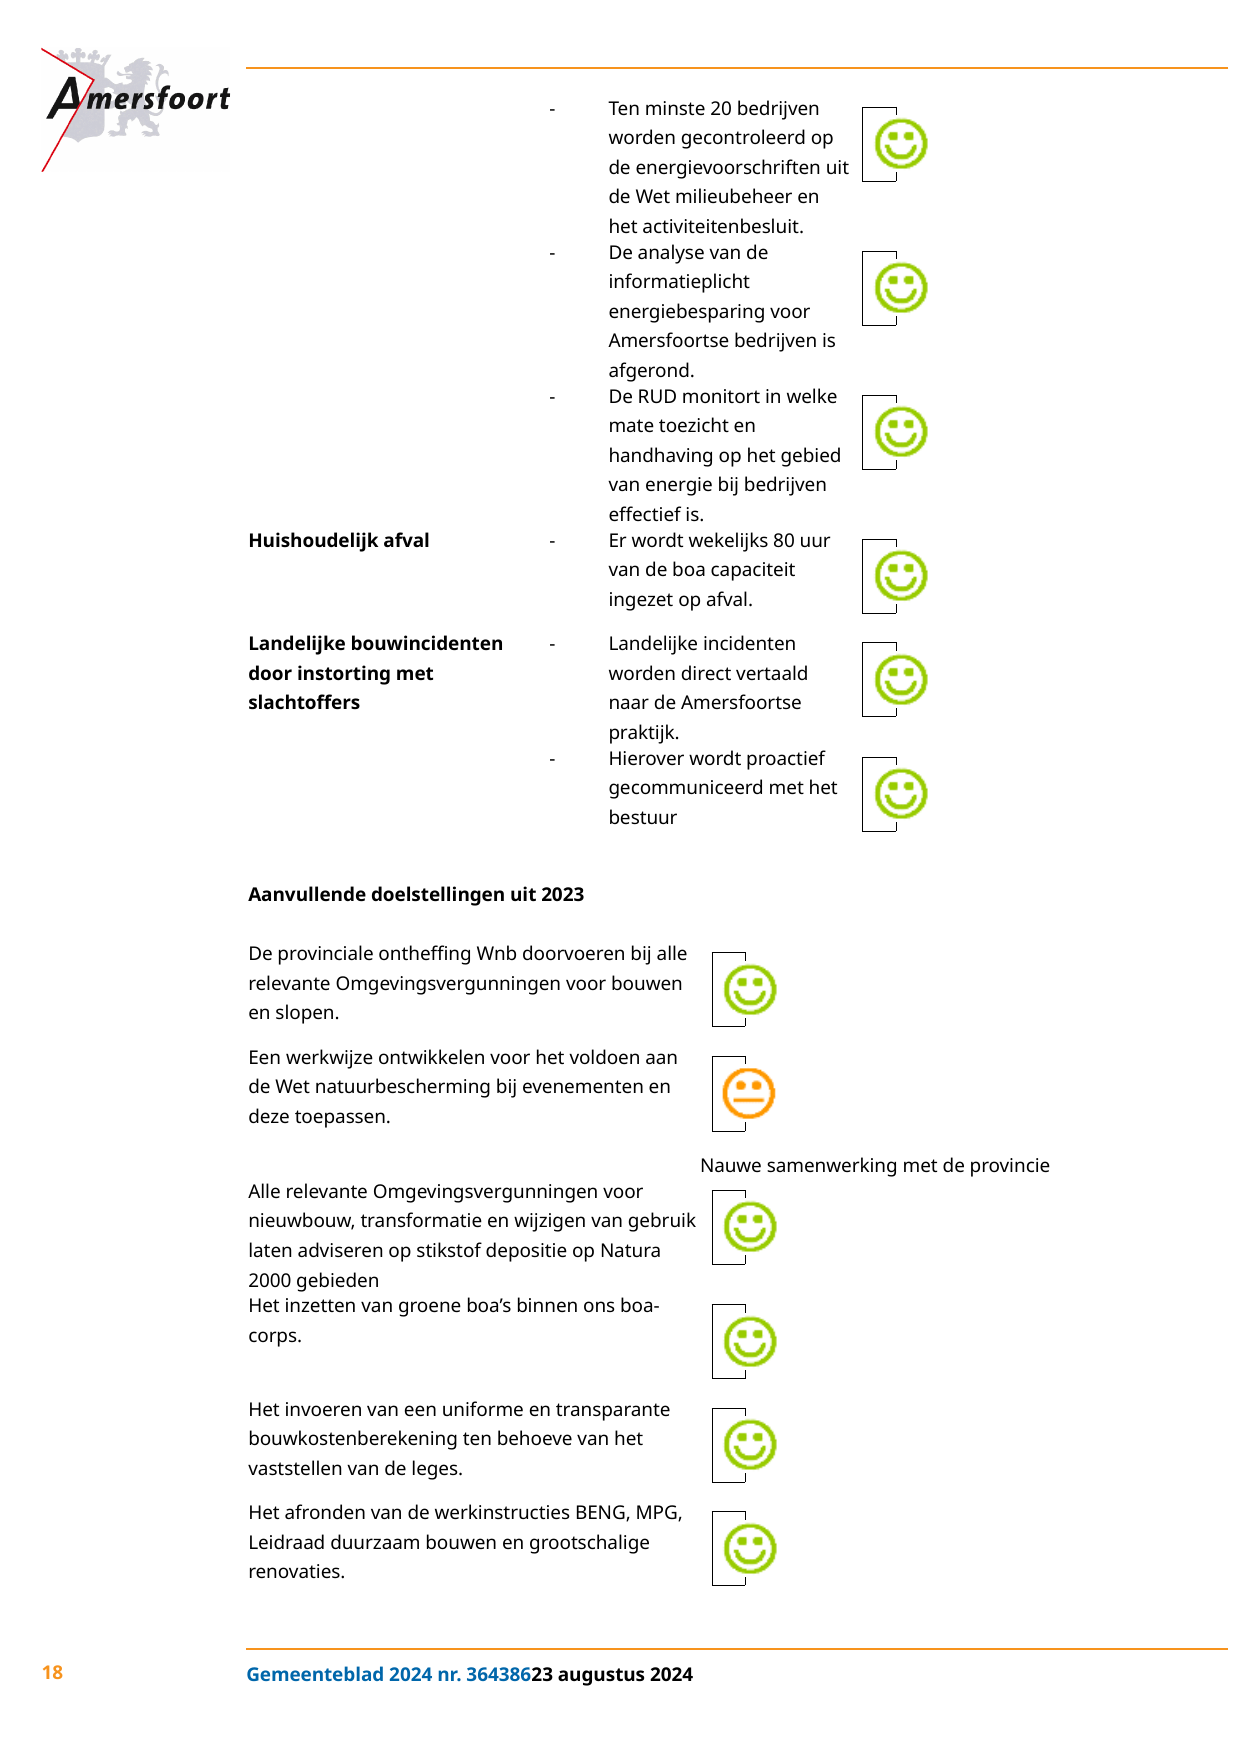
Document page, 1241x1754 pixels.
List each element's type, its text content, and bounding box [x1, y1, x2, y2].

table_cell [850, 383, 1152, 527]
table_cell [700, 1499, 1152, 1603]
table_cell [248, 745, 549, 848]
table_header [713, 1018, 745, 1026]
table_cell [850, 527, 1152, 630]
table_cell [713, 1305, 745, 1369]
table_header [700, 1018, 1152, 1044]
table_cell Er wordt wekelijks 80 uur van de boa capaciteit ingezet op afval. [549, 527, 850, 630]
table_cell [248, 95, 549, 239]
table_cell Ten minste 20 bedrijven worden gecontroleerd op de energievoorschriften uit de Wet milieubeheer en het activiteitenbesluit. [549, 95, 850, 239]
table_cell De analyse van de informatieplicht energiebesparing voor Amersfoortse bedrijven is afgerond. [549, 239, 850, 383]
picture [720, 1520, 780, 1577]
picture [871, 259, 931, 316]
table_cell Landelijke incidenten worden direct vertaald naar de Amersfoortse praktijk. [549, 630, 850, 745]
table_cell Alle relevante Omgevingsvergunningen voor nieuwbouw, transformatie en wijzigen van gebruik laten adviseren op stikstof depositie op Natura 2000 gebieden [248, 1178, 700, 1292]
table_cell [713, 1370, 745, 1378]
picture [720, 1064, 780, 1122]
table_cell Landelijke bouwincidenten door instorting met slachtoffers [248, 630, 549, 745]
picture [871, 547, 931, 604]
table_cell Nauwe samenwerking met de provincie [700, 1044, 1152, 1178]
picture [871, 403, 931, 460]
table_cell De RUD monitort in welke mate toezicht en handhaving op het gebied van energie bij bedrijven effectief is. [549, 383, 850, 527]
table_cell [850, 708, 1152, 745]
table_cell [850, 630, 1152, 707]
table_cell Het inzetten van groene boa’s binnen ons boa-corps. [248, 1293, 700, 1396]
table_cell [248, 383, 549, 527]
picture [720, 961, 780, 1018]
table_cell [850, 239, 1152, 383]
picture [720, 1416, 780, 1473]
table_header De provinciale ontheffing Wnb doorvoeren bij alle relevante Omgevingsvergunningen voor bouwen en slopen. [248, 940, 700, 1044]
table_cell [700, 1396, 1152, 1499]
table_cell [700, 1370, 1152, 1396]
table_header [700, 940, 1152, 1017]
picture [720, 1198, 780, 1255]
table_header [713, 953, 745, 1017]
table_cell [863, 643, 896, 707]
table_cell Huishoudelijk afval [248, 527, 549, 630]
table_cell [850, 95, 1152, 239]
table_cell [700, 1293, 1152, 1369]
picture [871, 651, 931, 708]
picture [871, 115, 931, 172]
picture [871, 765, 931, 822]
table_cell [850, 745, 1152, 848]
picture [41, 47, 231, 172]
text Aanvullende doelstellingen uit 2023 [248, 881, 1152, 907]
table_cell [700, 1178, 1152, 1292]
table_cell Hierover wordt proactief gecommuniceerd met het bestuur [549, 745, 850, 848]
table_cell Een werkwijze ontwikkelen voor het voldoen aan de Wet natuurbescherming bij evenementen en deze toepassen. [248, 1044, 700, 1178]
table_cell Het invoeren van een uniforme en transparante bouwkostenberekening ten behoeve van het vaststellen van de leges. [248, 1396, 700, 1499]
picture [720, 1313, 780, 1370]
table_cell Het afronden van de werkinstructies BENG, MPG, Leidraad duurzaam bouwen en grootschalige renovaties. [248, 1499, 700, 1603]
table_cell [248, 239, 549, 383]
